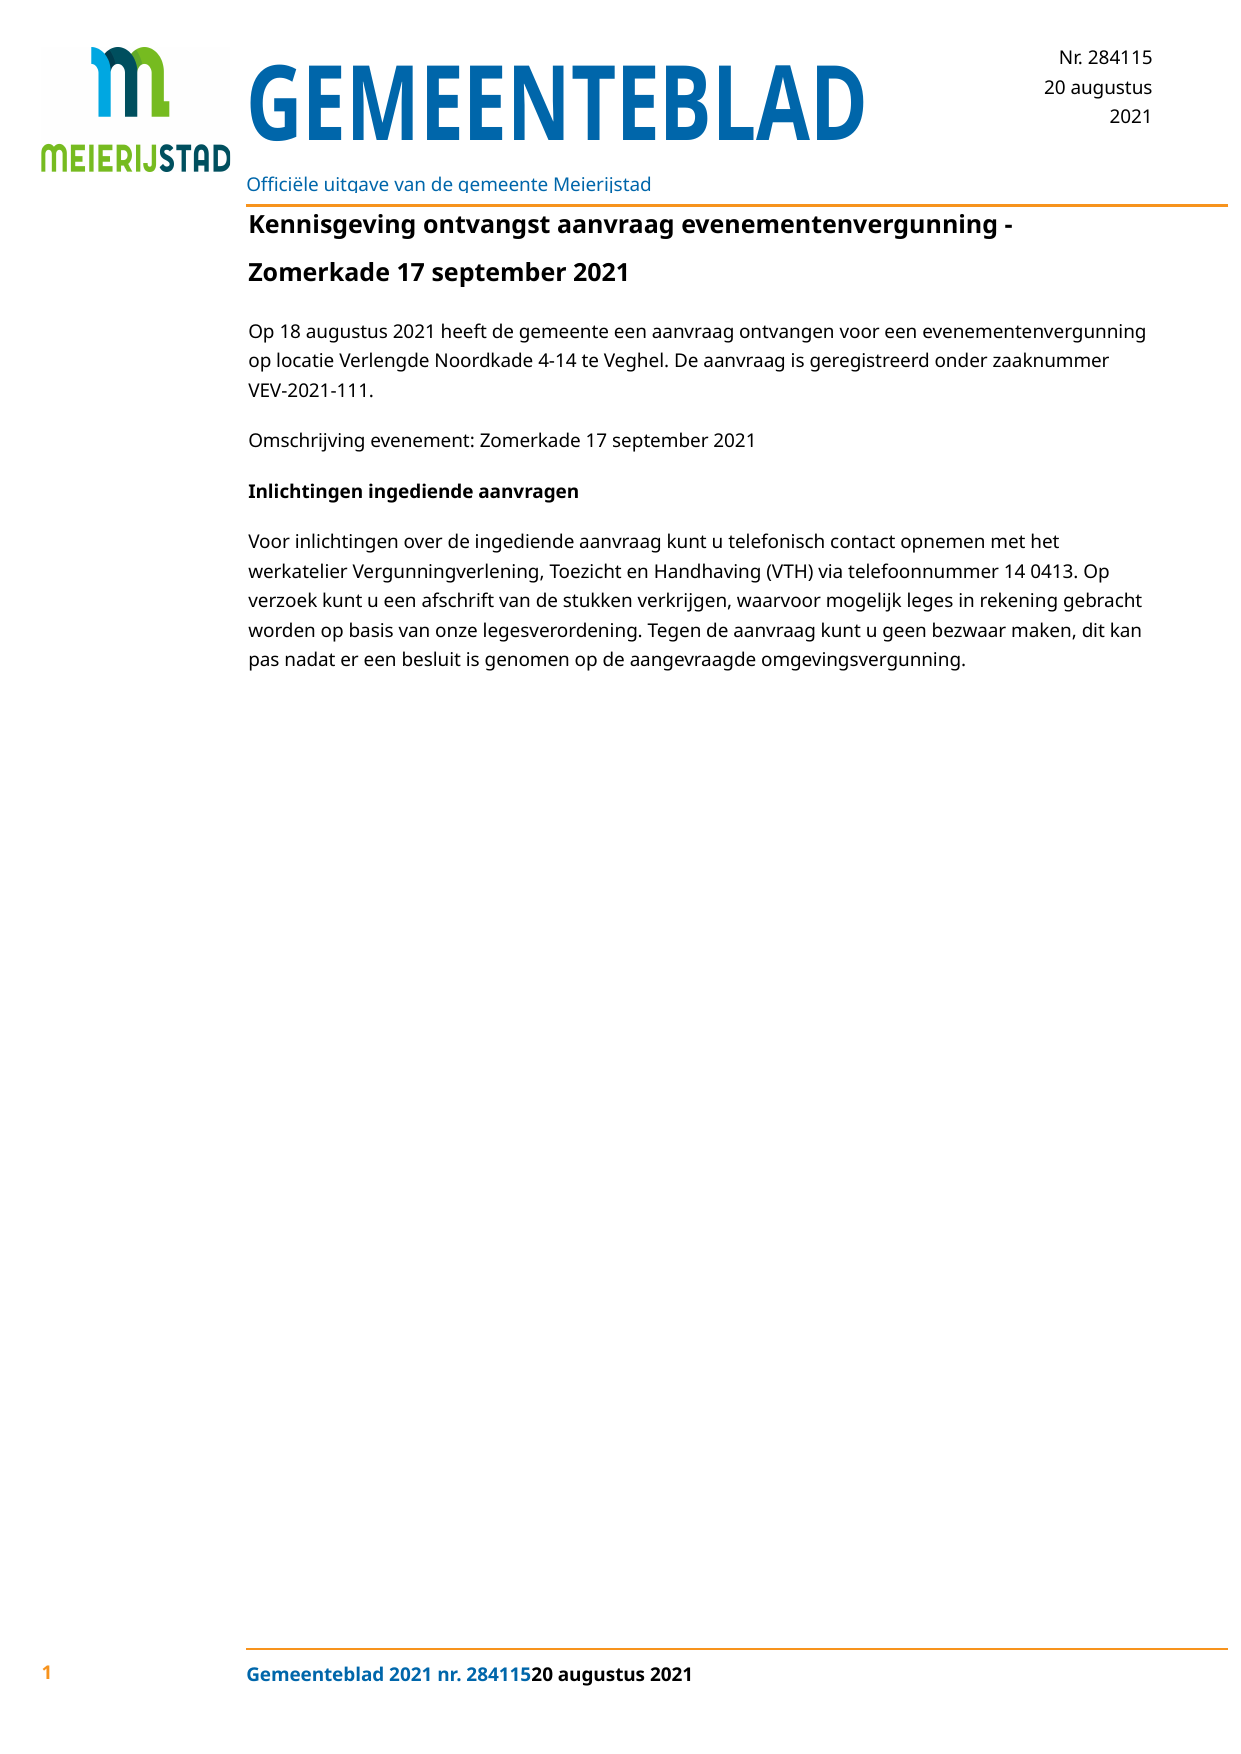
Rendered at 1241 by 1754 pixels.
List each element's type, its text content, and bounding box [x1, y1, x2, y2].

text Kennisgeving ontvangst aanvraag evenementenvergunning - Zomerkade 17 september 2021 [248, 207, 1152, 288]
text Voor inlichtingen over de ingediende aanvraag kunt u telefonisch contact opnemen met het werkatelier Vergunningverlening, Toezicht en Handhaving (VTH) via telefoonnummer 14 0413. Op verzoek kunt u een afschrift van de stukken verkrijgen, waarvoor mogelijk leges in rekening gebracht worden op basis van onze legesverordening. Tegen de aanvraag kunt u geen bezwaar maken, dit kan pas nadat er een besluit is genomen op de aangevraagde omgevingsvergunning. [248, 528, 1152, 672]
picture [41, 47, 231, 172]
text Op 18 augustus 2021 heeft de gemeente een aanvraag ontvangen voor een evenementenvergunning op locatie Verlengde Noordkade 4-14 te Veghel. De aanvraag is geregistreerd onder zaaknummer VEV-2021-111. [248, 318, 1152, 403]
text Omschrijving evenement: Zomerkade 17 september 2021 [248, 427, 1152, 453]
text Inlichtingen ingediende aanvragen [248, 478, 1152, 504]
